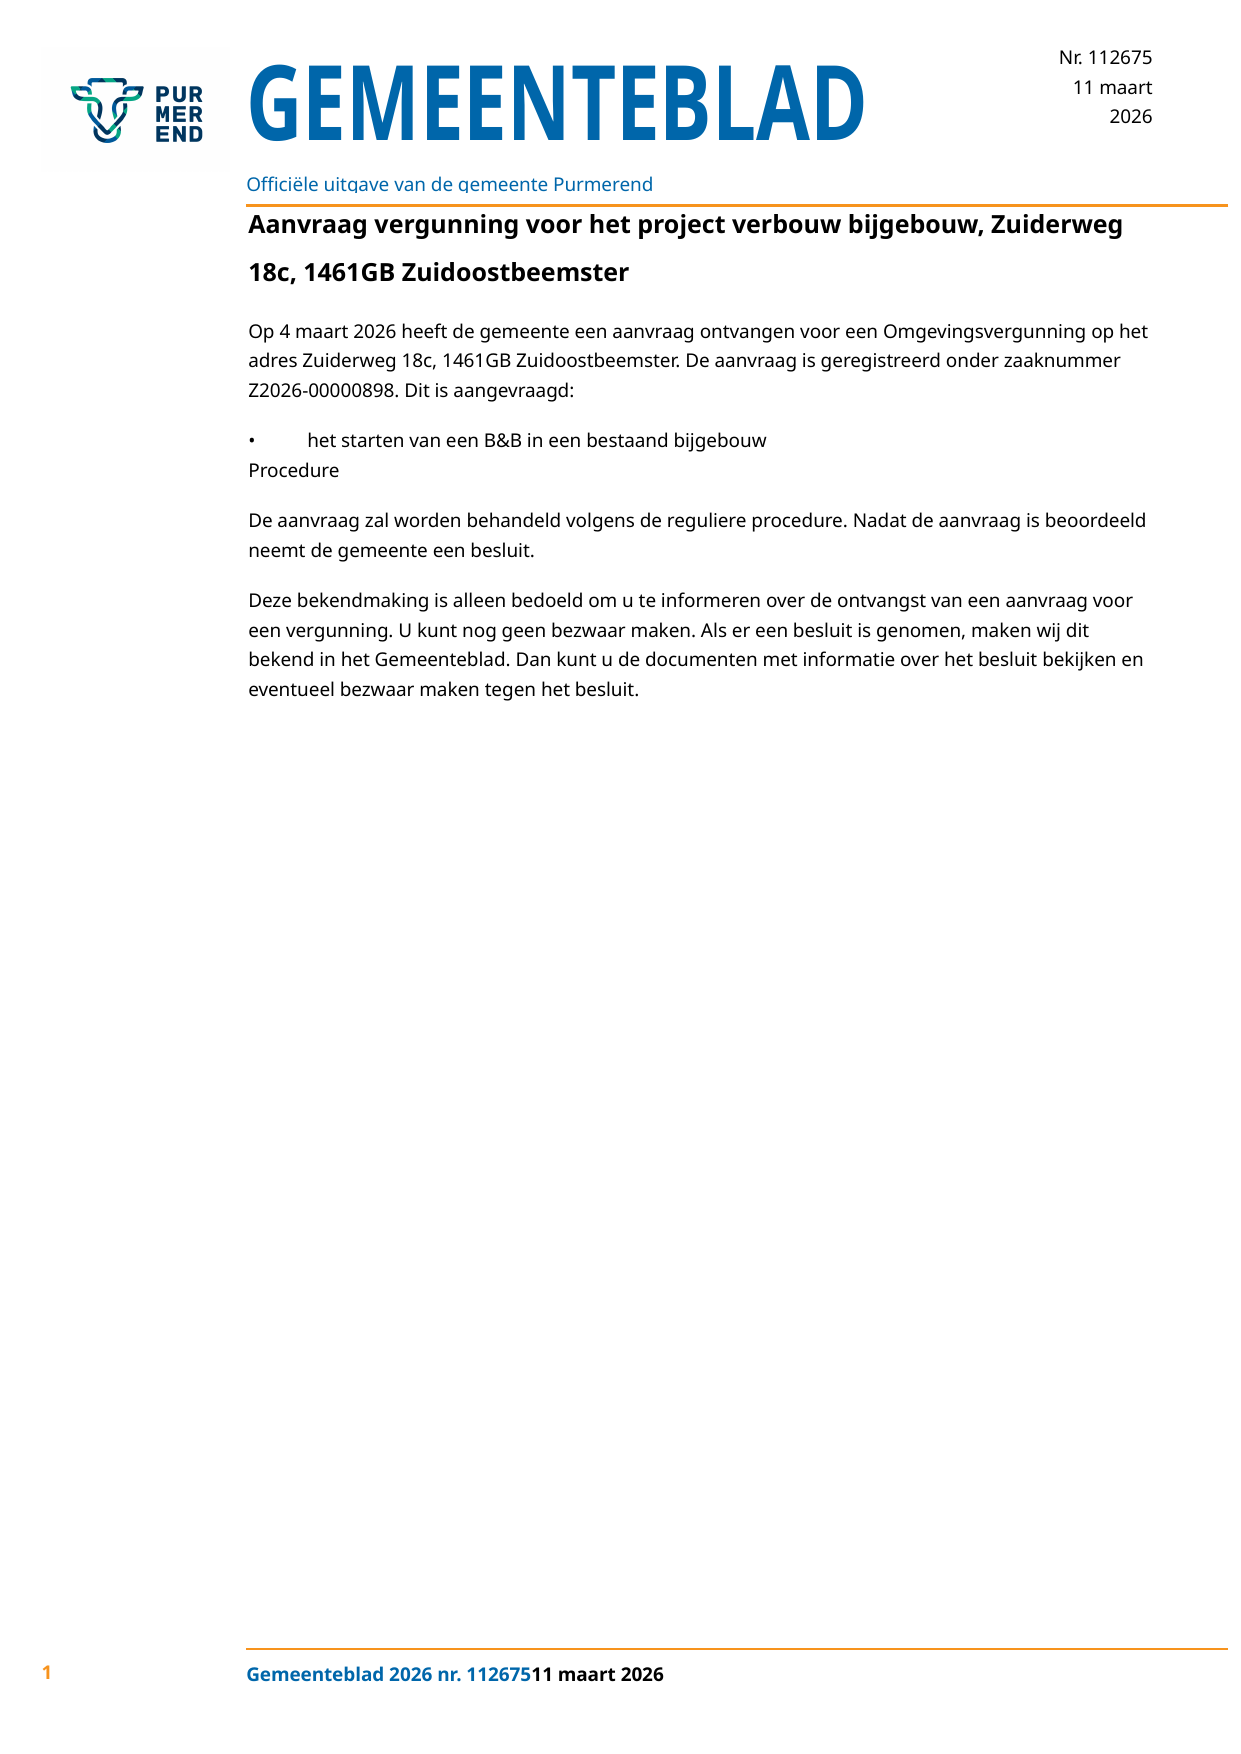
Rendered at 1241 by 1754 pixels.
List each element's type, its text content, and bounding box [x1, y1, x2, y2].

text Deze bekendmaking is alleen bedoeld om u te informeren over de ontvangst van een aanvraag voor een vergunning. U kunt nog geen bezwaar maken. Als er een besluit is genomen, maken wij dit bekend in het Gemeenteblad. Dan kunt u de documenten met informatie over het besluit bekijken en eventueel bezwaar maken tegen het besluit. [248, 587, 1152, 702]
text Aanvraag vergunning voor het project verbouw bijgebouw, Zuiderweg 18c, 1461GB Zuidoostbeemster [248, 207, 1152, 288]
picture [41, 47, 231, 172]
list het starten van een B&B in een bestaand bijgebouw [248, 427, 1152, 453]
text Procedure [248, 457, 1152, 483]
text Op 4 maart 2026 heeft de gemeente een aanvraag ontvangen voor een Omgevingsvergunning op het adres Zuiderweg 18c, 1461GB Zuidoostbeemster. De aanvraag is geregistreerd onder zaaknummer Z2026-00000898. Dit is aangevraagd: [248, 318, 1152, 403]
text De aanvraag zal worden behandeld volgens de reguliere procedure. Nadat de aanvraag is beoordeeld neemt de gemeente een besluit. [248, 507, 1152, 563]
